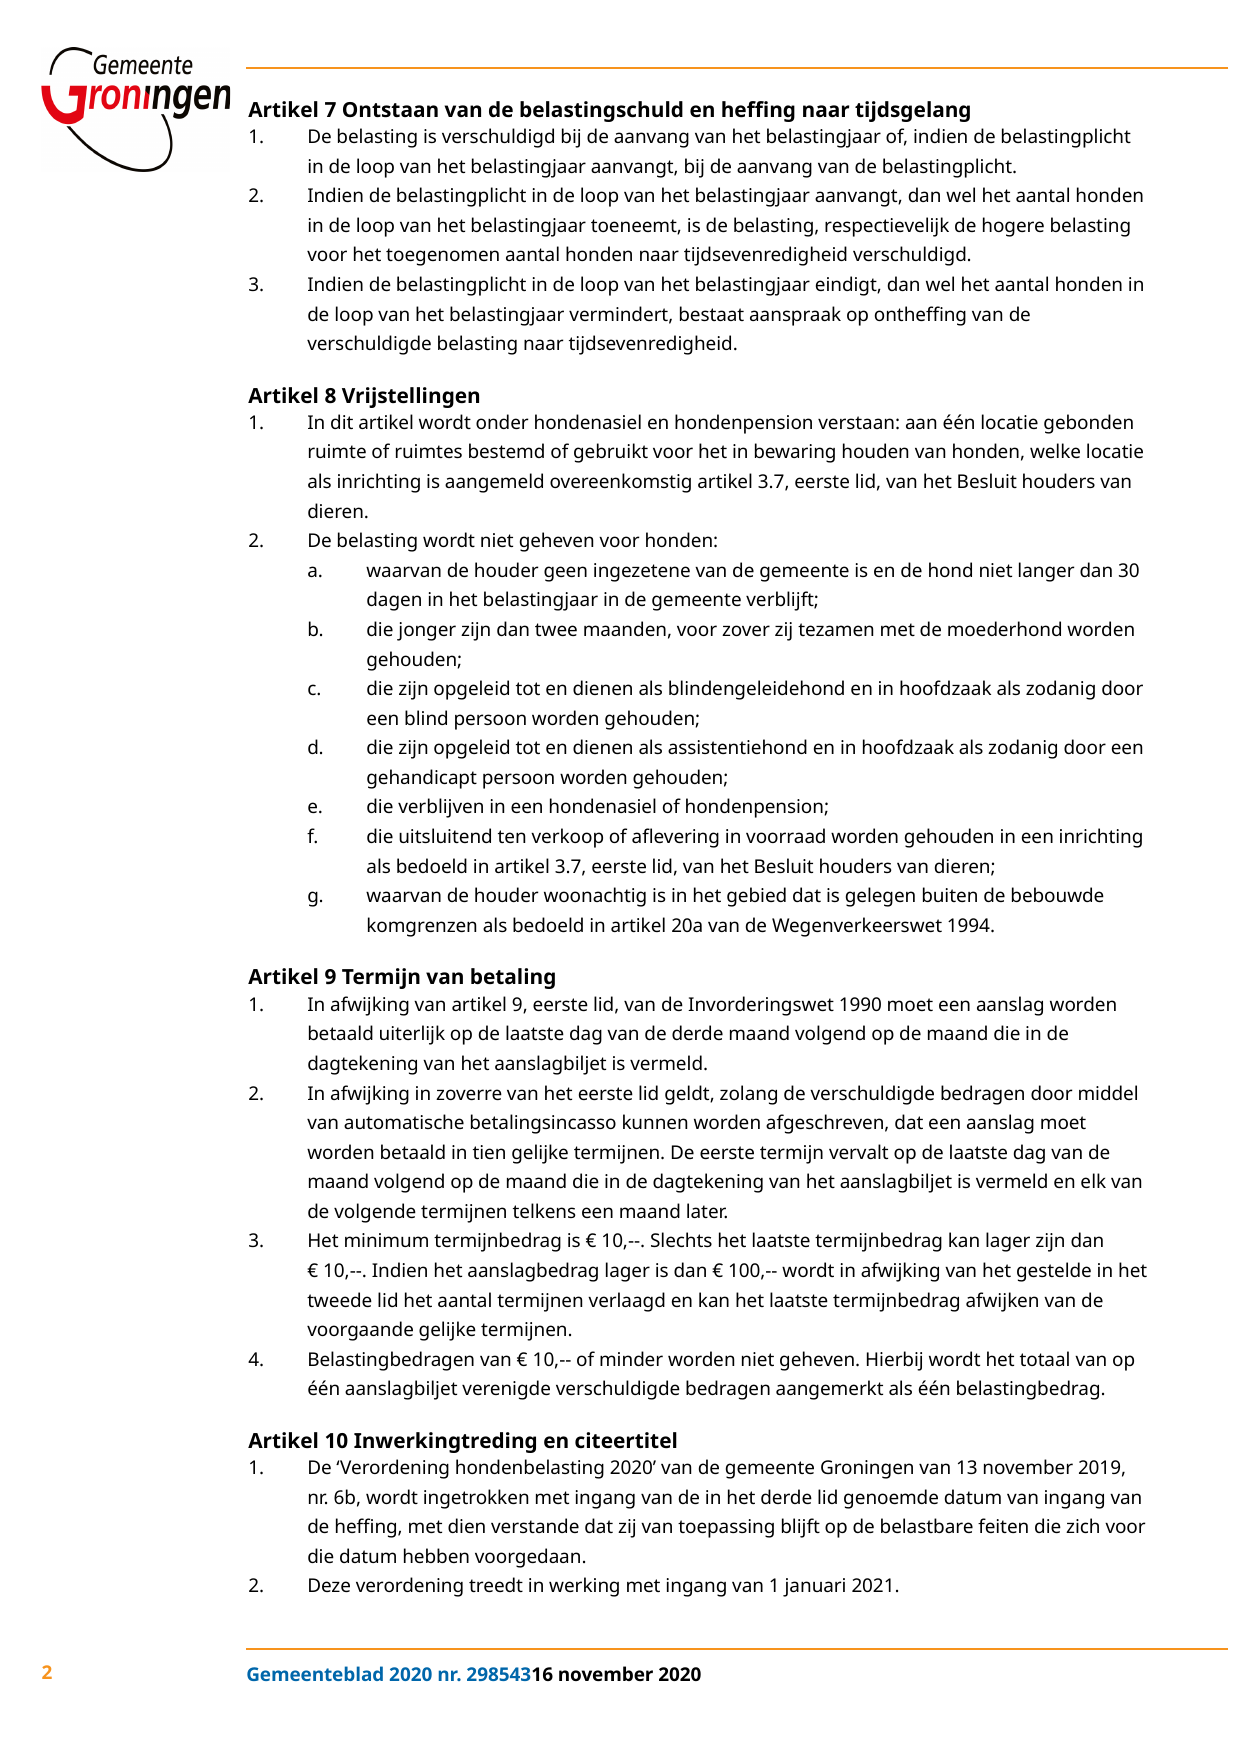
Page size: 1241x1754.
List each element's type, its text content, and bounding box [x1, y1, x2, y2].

list Het minimum termijnbedrag is € 10,--. Slechts het laatste termijnbedrag kan lager zijn dan € 10,--. Indien het aanslagbedrag lager is dan € 100,-- wordt in afwijking van het gestelde in het tweede lid het aantal termijnen verlaagd en kan het laatste termijnbedrag afwijken van de voorgaande gelijke termijnen. [248, 1228, 1152, 1342]
list In afwijking van artikel 9, eerste lid, van de Invorderingswet 1990 moet een aanslag worden betaald uiterlijk op de laatste dag van de derde maand volgend op de maand die in de dagtekening van het aanslagbiljet is vermeld. [248, 991, 1152, 1076]
list Indien de belastingplicht in de loop van het belastingjaar eindigt, dan wel het aantal honden in de loop van het belastingjaar vermindert, bestaat aanspraak op ontheffing van de verschuldigde belasting naar tijdsevenredigheid. [248, 271, 1152, 356]
list die uitsluitend ten verkoop of aflevering in voorraad worden gehouden in een inrichting als bedoeld in artikel 3.7, eerste lid, van het Besluit houders van dieren; [307, 823, 1152, 879]
list Belastingbedragen van € 10,-- of minder worden niet geheven. Hierbij wordt het totaal van op één aanslagbiljet verenigde verschuldigde bedragen aangemerkt als één belastingbedrag. [248, 1346, 1152, 1401]
text Artikel 10 Inwerkingtreding en citeertitel [248, 1426, 1152, 1454]
list De ‘Verordening hondenbelasting 2020’ van de gemeente Groningen van 13 november 2019, nr. 6b, wordt ingetrokken met ingang van de in het derde lid genoemde datum van ingang van de heffing, met dien verstande dat zij van toepassing blijft op de belastbare feiten die zich voor die datum hebben voorgedaan. [248, 1454, 1152, 1569]
list Deze verordening treedt in werking met ingang van 1 januari 2021. [248, 1573, 1152, 1598]
list die zijn opgeleid tot en dienen als blindengeleidehond en in hoofdzaak als zodanig door een blind persoon worden gehouden; [307, 675, 1152, 731]
picture [41, 47, 231, 172]
list die jonger zijn dan twee maanden, voor zover zij tezamen met de moederhond worden gehouden; [307, 616, 1152, 672]
list Indien de belastingplicht in de loop van het belastingjaar aanvangt, dan wel het aantal honden in de loop van het belastingjaar toeneemt, is de belasting, respectievelijk de hogere belasting voor het toegenomen aantal honden naar tijdsevenredigheid verschuldigd. [248, 182, 1152, 267]
list waarvan de houder geen ingezetene van de gemeente is en de hond niet langer dan 30 dagen in het belastingjaar in de gemeente verblijft; [307, 557, 1152, 612]
list In dit artikel wordt onder hondenasiel en hondenpension verstaan: aan één locatie gebonden ruimte of ruimtes bestemd of gebruikt voor het in bewaring houden van honden, welke locatie als inrichting is aangemeld overeenkomstig artikel 3.7, eerste lid, van het Besluit houders van dieren. [248, 409, 1152, 524]
text Artikel 9 Termijn van betaling [248, 962, 1152, 991]
list De belasting wordt niet geheven voor honden: [248, 527, 1152, 553]
text Artikel 7 Ontstaan van de belastingschuld en heffing naar tijdsgelang [248, 95, 1152, 123]
list die zijn opgeleid tot en dienen als assistentiehond en in hoofdzaak als zodanig door een gehandicapt persoon worden gehouden; [307, 734, 1152, 790]
list De belasting is verschuldigd bij de aanvang van het belastingjaar of, indien de belastingplicht in de loop van het belastingjaar aanvangt, bij de aanvang van de belastingplicht. [248, 123, 1152, 178]
text Artikel 8 Vrijstellingen [248, 381, 1152, 409]
list die verblijven in een hondenasiel of hondenpension; [307, 794, 1152, 819]
list In afwijking in zoverre van het eerste lid geldt, zolang de verschuldigde bedragen door middel van automatische betalingsincasso kunnen worden afgeschreven, dat een aanslag moet worden betaald in tien gelijke termijnen. De eerste termijn vervalt op de laatste dag van de maand volgend op de maand die in de dagtekening van het aanslagbiljet is vermeld en elk van de volgende termijnen telkens een maand later. [248, 1080, 1152, 1224]
list waarvan de houder woonachtig is in het gebied dat is gelegen buiten de bebouwde komgrenzen als bedoeld in artikel 20a van de Wegenverkeerswet 1994. [307, 882, 1152, 938]
